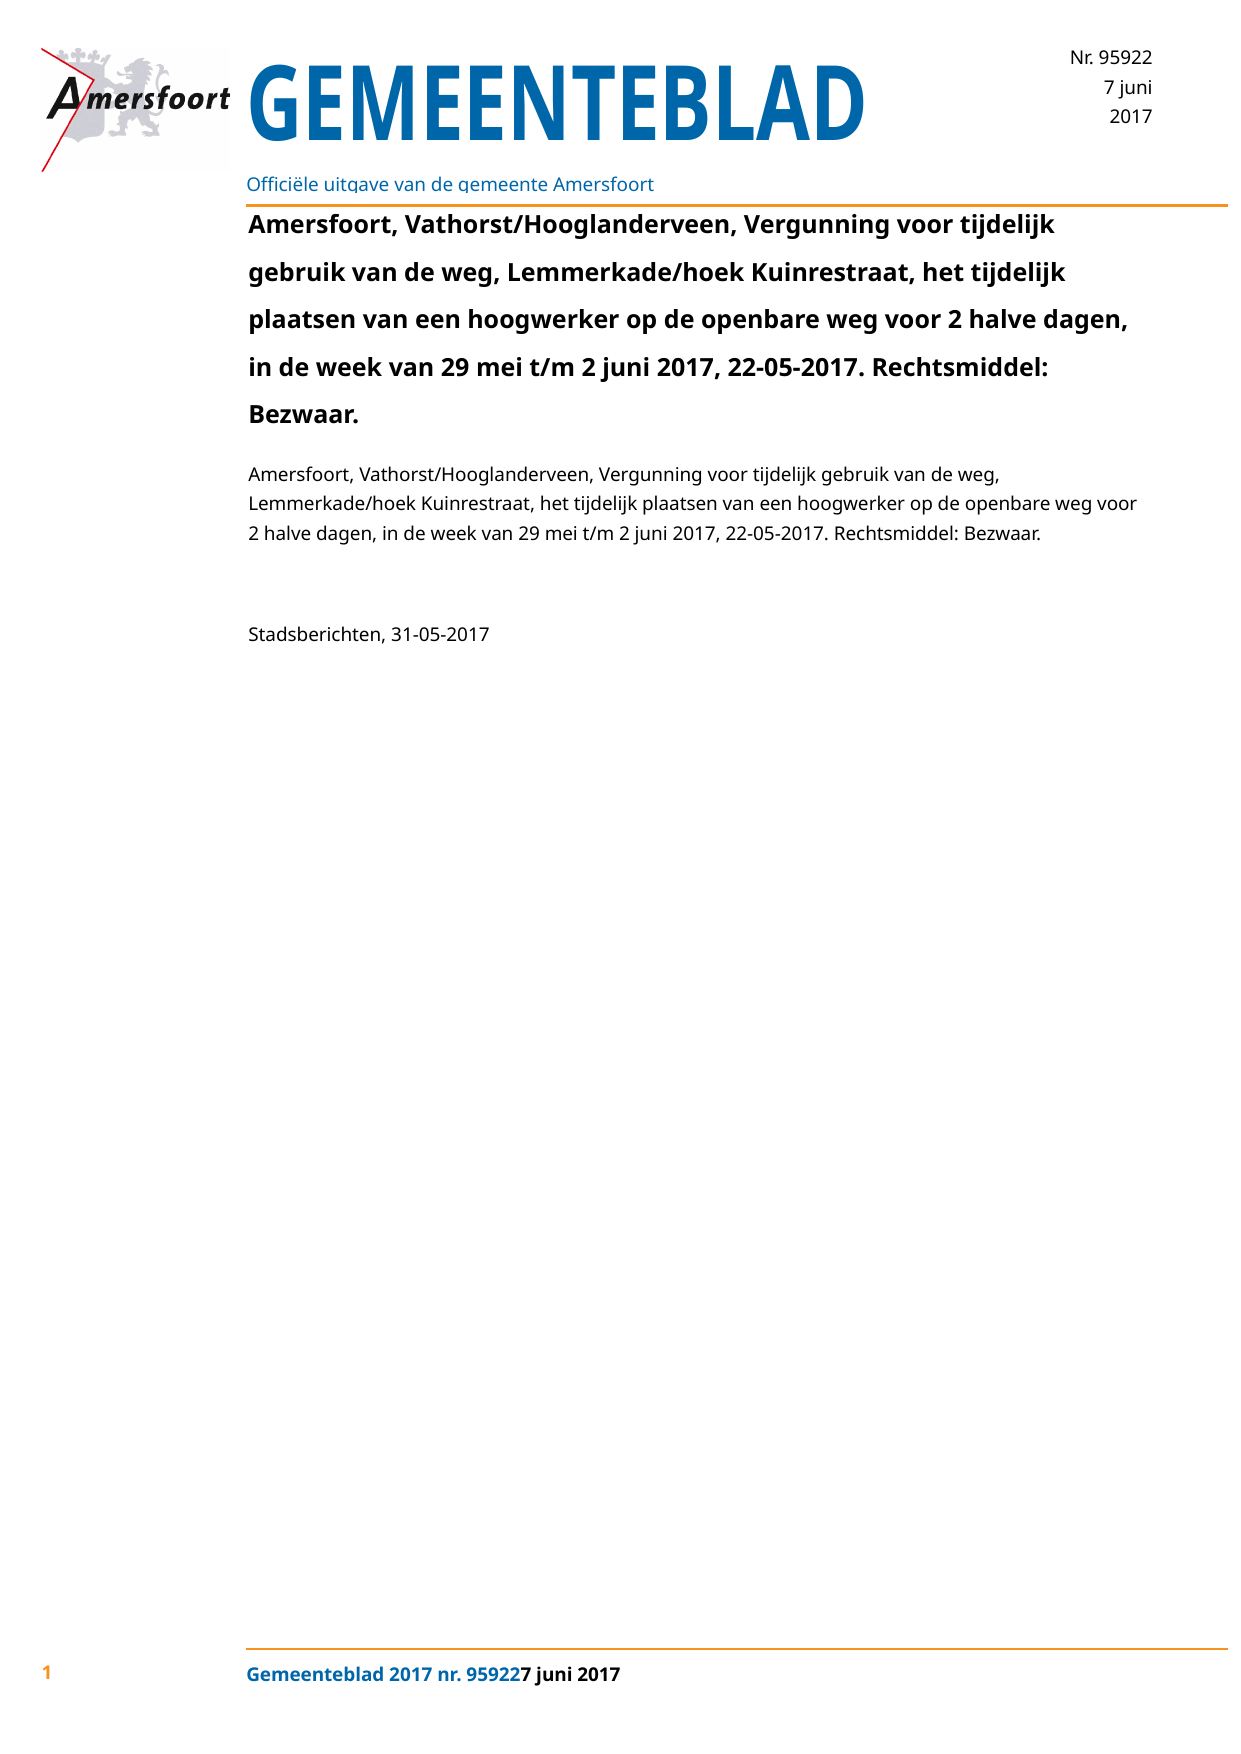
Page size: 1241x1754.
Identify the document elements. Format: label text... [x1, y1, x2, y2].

text Stadsberichten, 31-05-2017 [248, 621, 1152, 646]
text Amersfoort, Vathorst/Hooglanderveen, Vergunning voor tijdelijk gebruik van de weg, Lemmerkade/hoek Kuinrestraat, het tijdelijk plaatsen van een hoogwerker op de openbare weg voor 2 halve dagen, in de week van 29 mei t/m 2 juni 2017, 22-05-2017. Rechtsmiddel: Bezwaar. [248, 207, 1152, 431]
text Amersfoort, Vathorst/Hooglanderveen, Vergunning voor tijdelijk gebruik van de weg, Lemmerkade/hoek Kuinrestraat, het tijdelijk plaatsen van een hoogwerker op de openbare weg voor 2 halve dagen, in de week van 29 mei t/m 2 juni 2017, 22-05-2017. Rechtsmiddel: Bezwaar. [248, 461, 1152, 546]
picture [41, 47, 231, 172]
